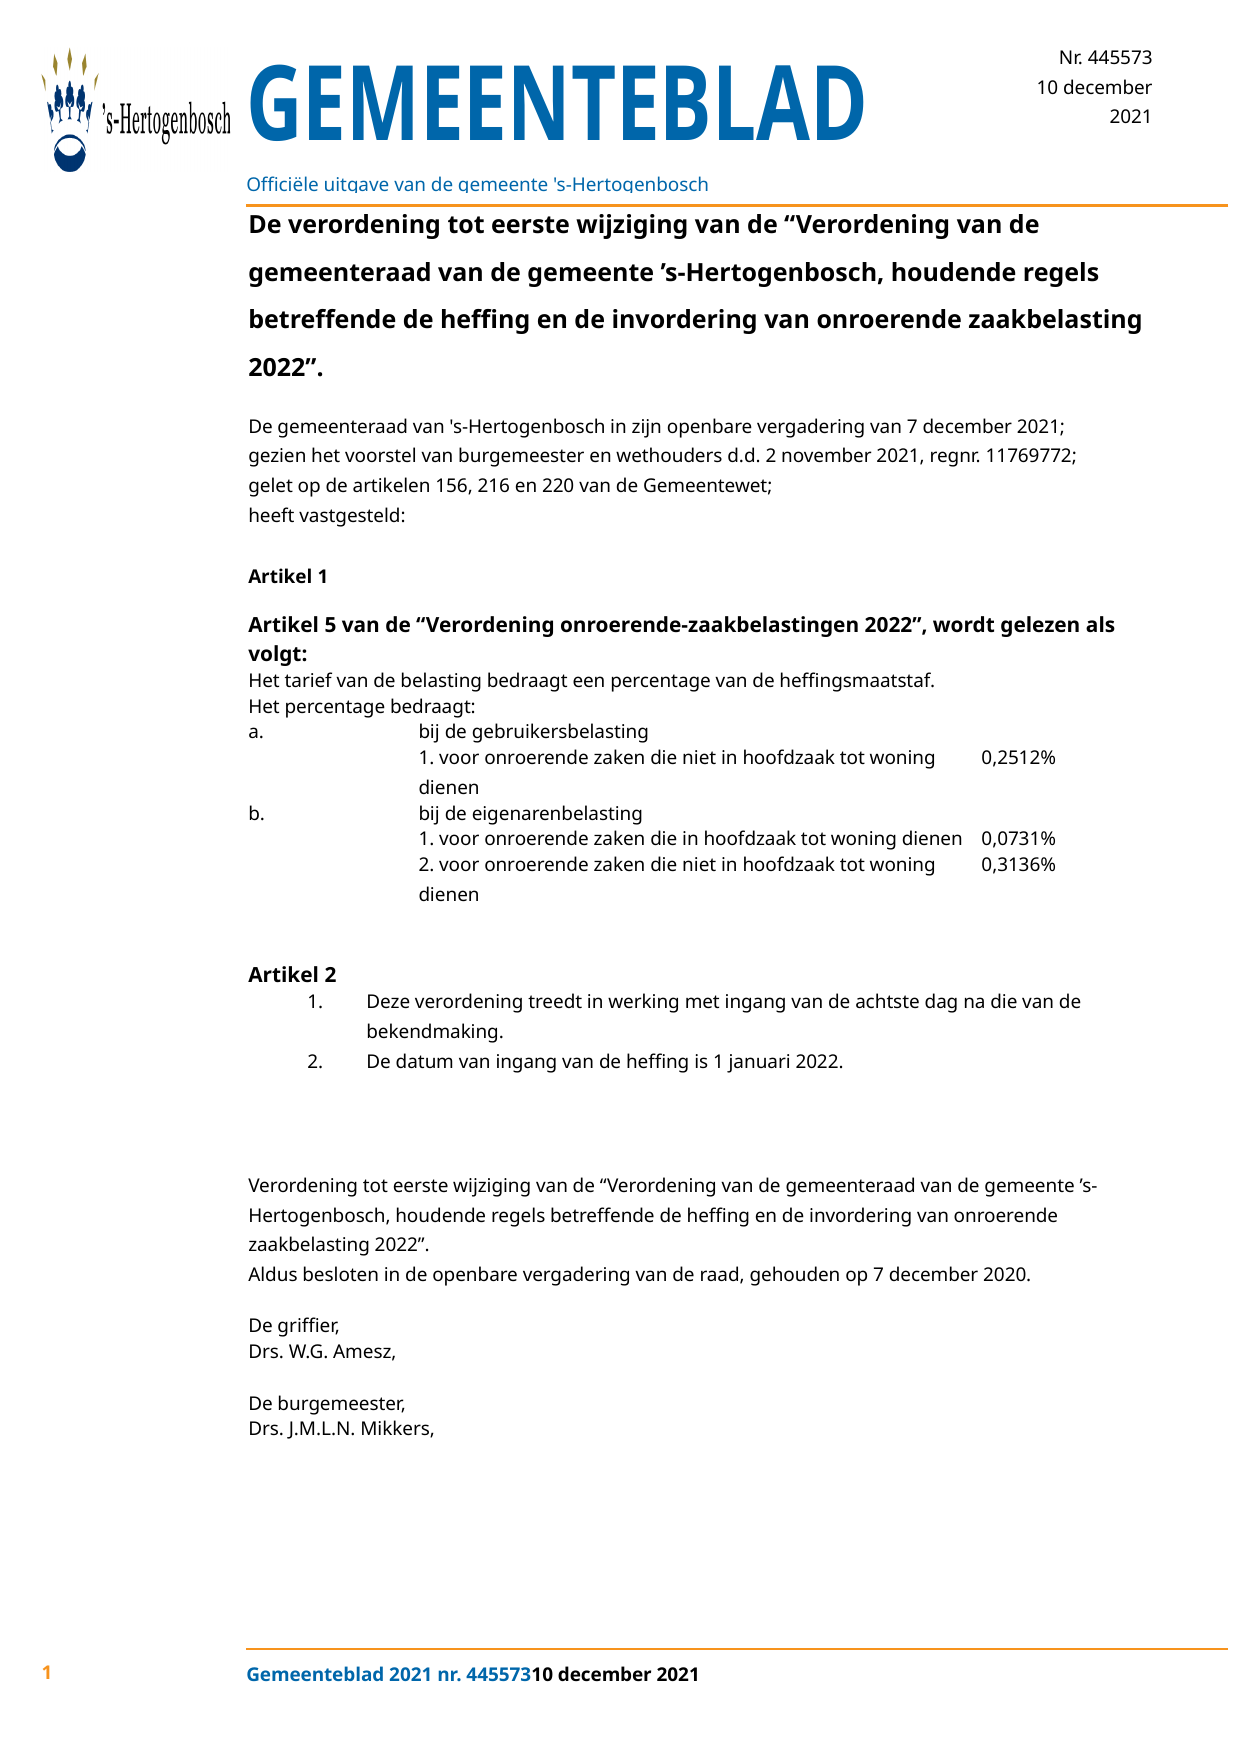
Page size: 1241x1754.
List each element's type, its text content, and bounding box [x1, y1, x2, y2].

text De verordening tot eerste wijziging van de “Verordening van de gemeenteraad van de gemeente ’s-Hertogenbosch, houdende regels betreffende de heffing en de invordering van onroerende zaakbelasting 2022”. [248, 207, 1152, 384]
table_cell [981, 800, 1152, 826]
text Verordening tot eerste wijziging van de “Verordening van de gemeenteraad van de gemeente ’s-Hertogenbosch, houdende regels betreffende de heffing en de invordering van onroerende zaakbelasting 2022”. [248, 1172, 1152, 1257]
table_cell 1. voor onroerende zaken die in hoofdzaak tot woning dienen [418, 826, 981, 851]
picture [41, 47, 231, 172]
text De gemeenteraad van 's-Hertogenbosch in zijn openbare vergadering van 7 december 2021; [248, 413, 1152, 439]
table_cell 1. voor onroerende zaken die niet in hoofdzaak tot woning dienen [418, 745, 981, 800]
text De burgemeester, [248, 1390, 1152, 1415]
table_cell 0,0731% [981, 826, 1152, 851]
table_cell 2. voor onroerende zaken die niet in hoofdzaak tot woning dienen [418, 851, 981, 907]
text gezien het voorstel van burgemeester en wethouders d.d. 2 november 2021, regnr. 11769772; [248, 443, 1152, 468]
table_cell a. [248, 719, 418, 744]
text De griffier, [248, 1312, 1152, 1338]
table_cell bij de eigenarenbelasting [418, 800, 981, 826]
table_cell 0,3136% [981, 851, 1152, 907]
table_cell [248, 826, 418, 851]
text Drs. W.G. Amesz, [248, 1338, 1152, 1364]
list De datum van ingang van de heffing is 1 januari 2022. [307, 1048, 1152, 1073]
text Artikel 1 [248, 561, 1152, 589]
text heeft vastgesteld: [248, 502, 1152, 528]
table_cell bij de gebruikersbelasting [418, 719, 981, 744]
table_cell Het percentage bedraagt: [248, 693, 1152, 719]
text Aldus besloten in de openbare vergadering van de raad, gehouden op 7 december 2020. [248, 1261, 1152, 1287]
list Deze verordening treedt in werking met ingang van de achtste dag na die van de bekendmaking. [307, 989, 1152, 1044]
table_cell [248, 851, 418, 907]
table_cell 0,2512% [981, 745, 1152, 800]
table_cell [981, 719, 1152, 744]
text Artikel 5 van de “Verordening onroerende-zaakbelastingen 2022”, wordt gelezen als volgt: [248, 610, 1152, 667]
text Artikel 2 [248, 960, 1152, 989]
text Drs. J.M.L.N. Mikkers, [248, 1415, 1152, 1441]
table_header Het tarief van de belasting bedraagt een percentage van de heffingsmaatstaf. [248, 667, 1152, 693]
table_cell [248, 745, 418, 800]
table_cell b. [248, 800, 418, 826]
text gelet op de artikelen 156, 216 en 220 van de Gemeentewet; [248, 472, 1152, 498]
